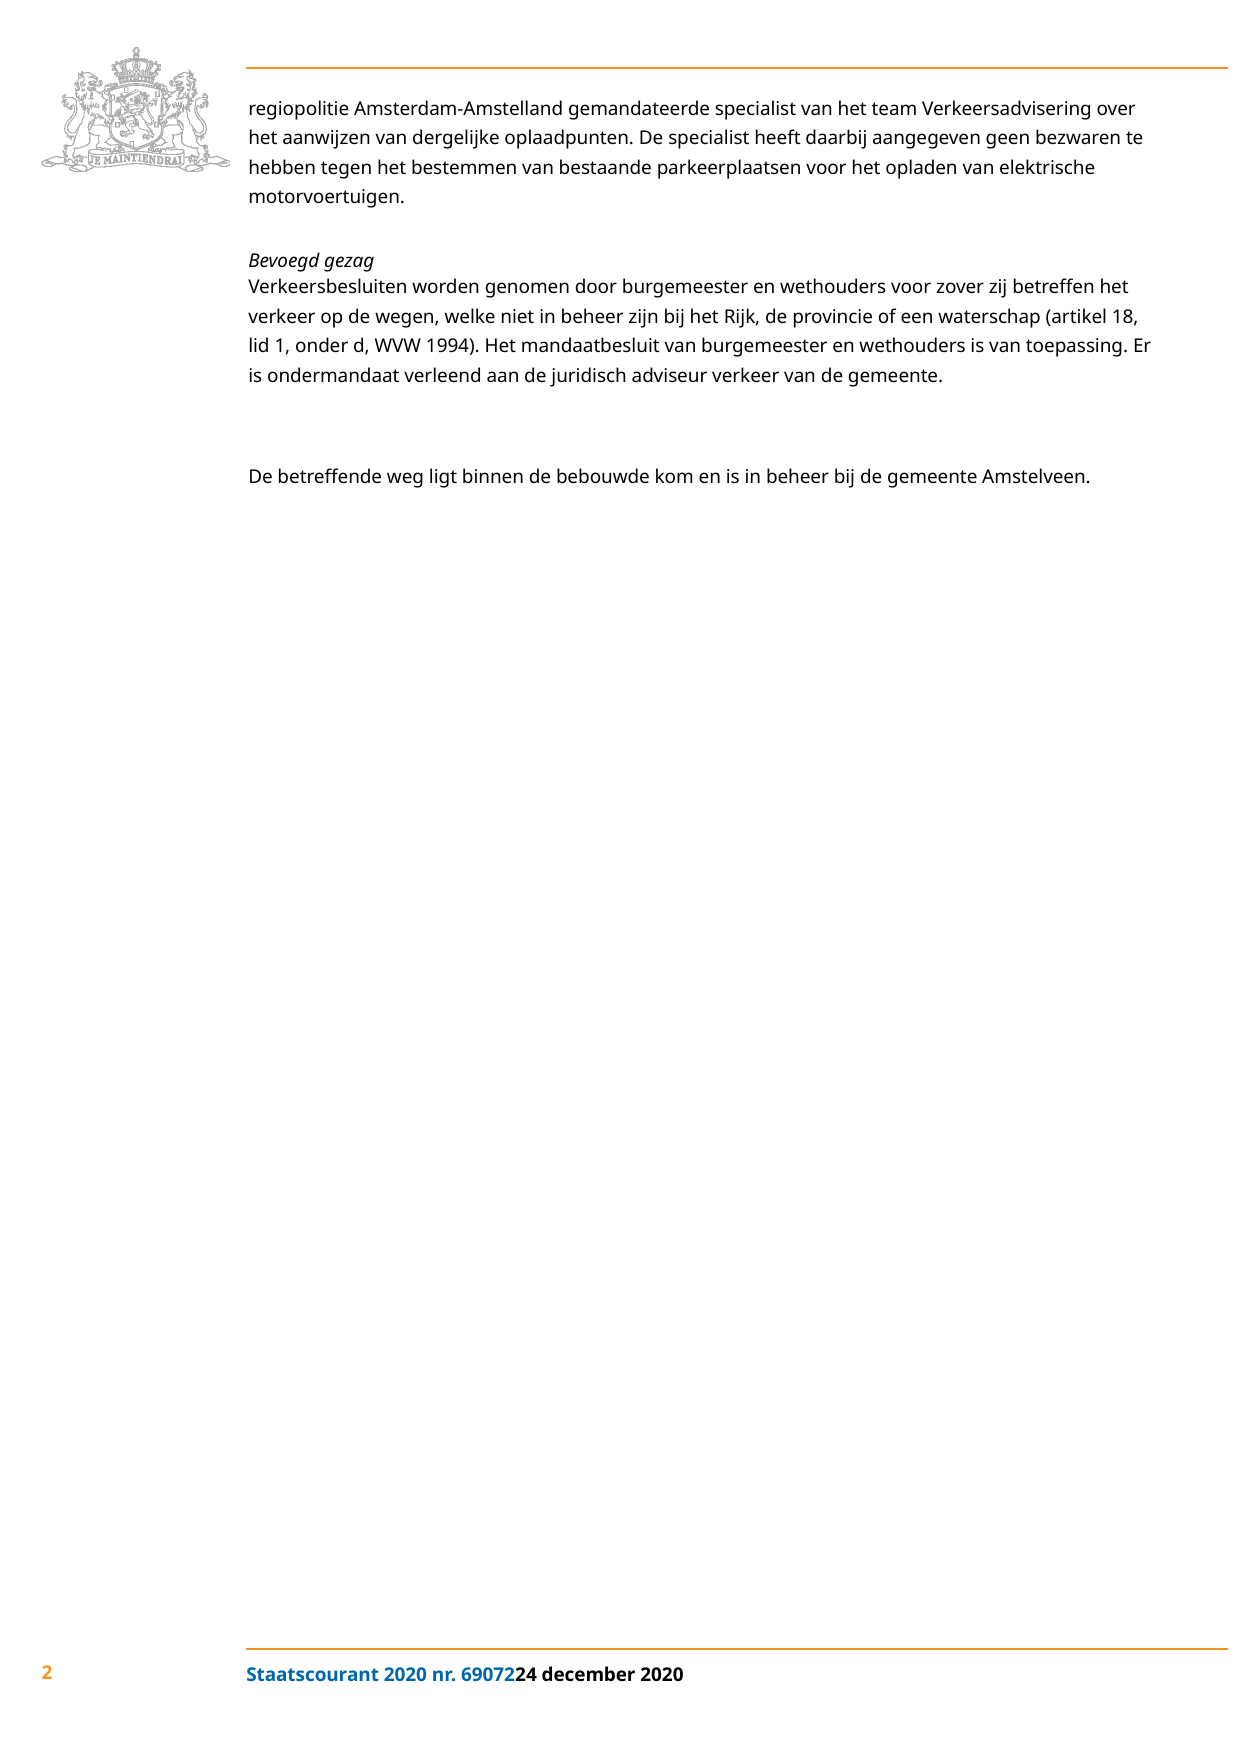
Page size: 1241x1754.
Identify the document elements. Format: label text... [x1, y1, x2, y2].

text regiopolitie Amsterdam-Amstelland gemandateerde specialist van het team Verkeersadvisering over het aanwijzen van dergelijke oplaadpunten. De specialist heeft daarbij aangegeven geen bezwaren te hebben tegen het bestemmen van bestaande parkeerplaatsen voor het opladen van elektrische motorvoertuigen. [248, 95, 1152, 209]
text Verkeersbesluiten worden genomen door burgemeester en wethouders voor zover zij betreffen het verkeer op de wegen, welke niet in beheer zijn bij het Rijk, de provincie of een waterschap (artikel 18, lid 1, onder d, WVW 1994). Het mandaatbesluit van burgemeester en wethouders is van toepassing. Er is ondermandaat verleend aan de juridisch adviseur verkeer van de gemeente. [248, 273, 1152, 388]
text Bevoegd gezag [248, 247, 1152, 273]
picture [41, 47, 231, 172]
text De betreffende weg ligt binnen de bebouwde kom en is in beheer bij de gemeente Amstelveen. [248, 463, 1152, 488]
